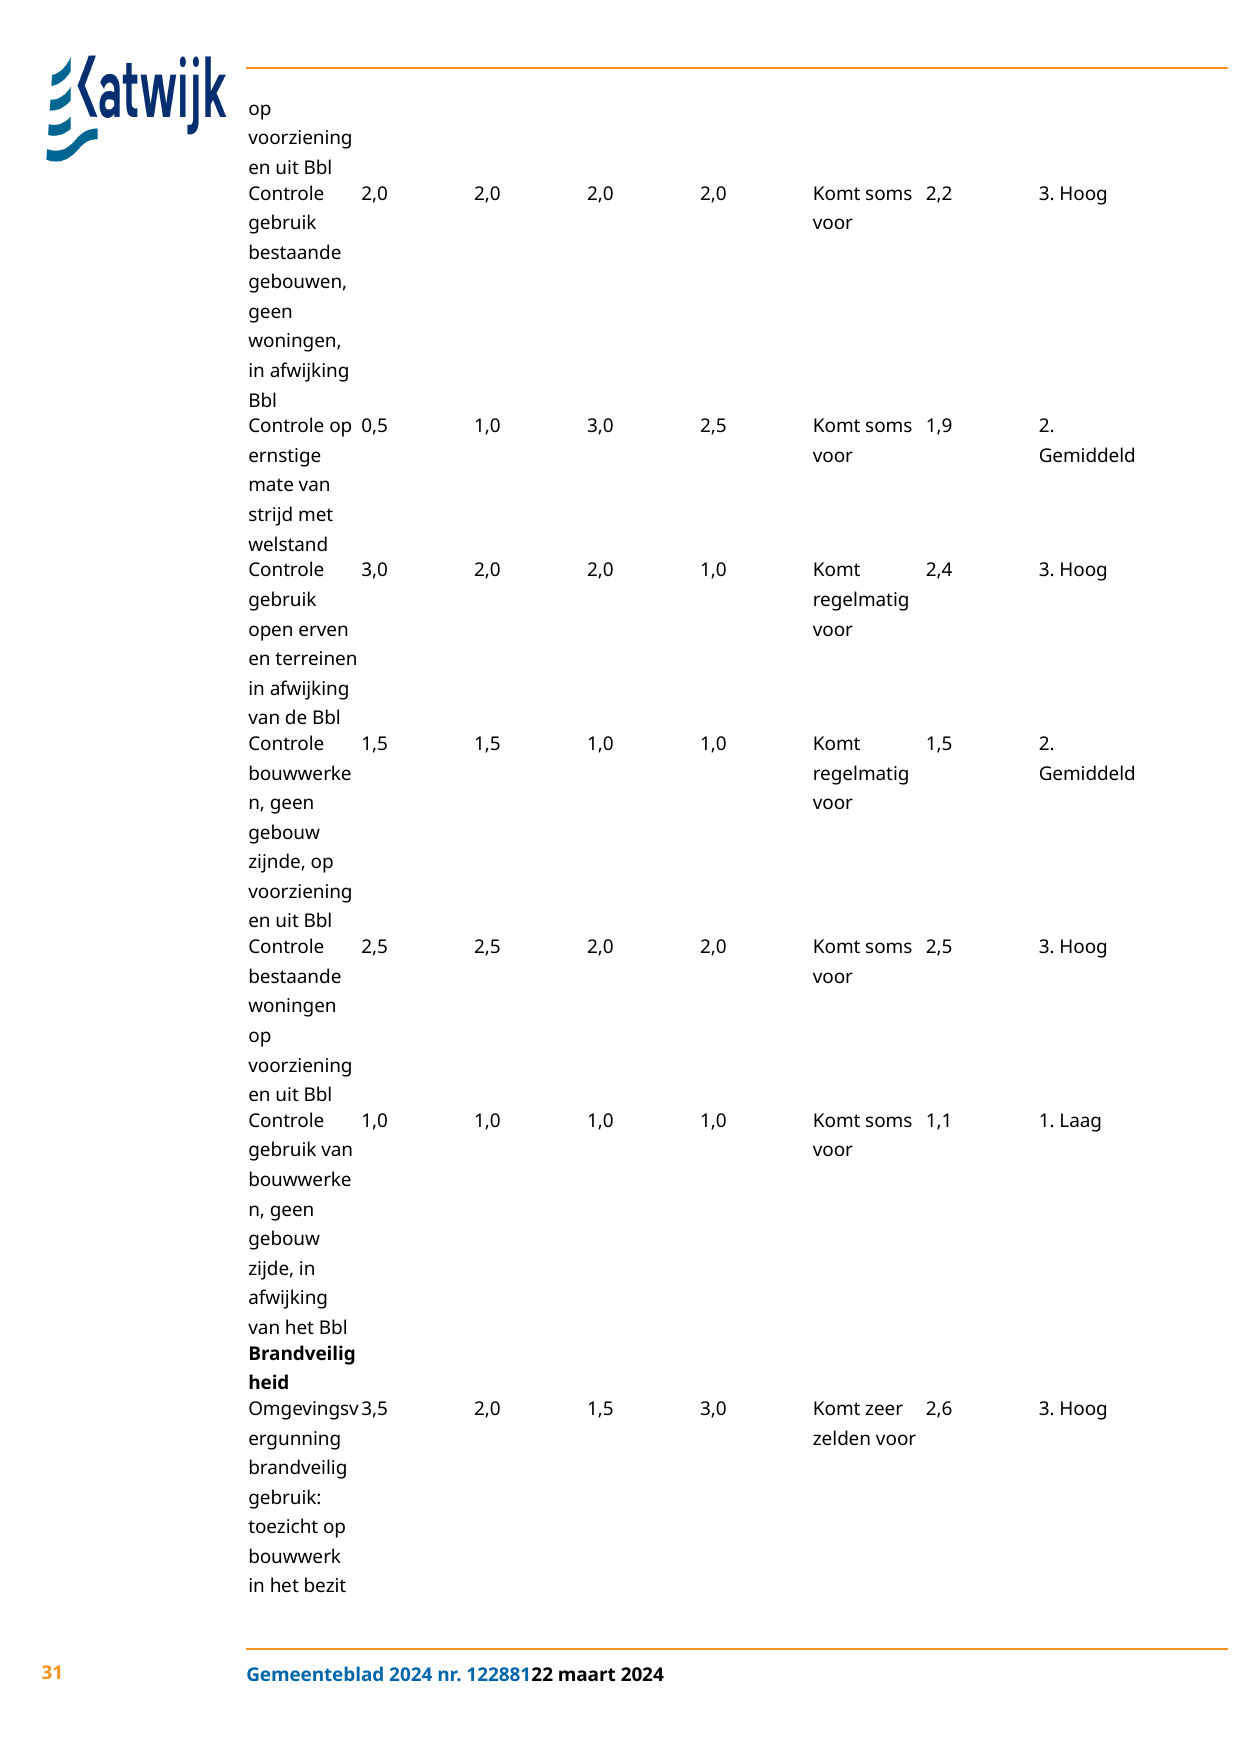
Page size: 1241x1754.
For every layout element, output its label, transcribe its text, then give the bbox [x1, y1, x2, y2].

table_cell 2,0 [587, 180, 700, 412]
table_cell 2,0 [361, 180, 474, 412]
table_cell 1,0 [700, 730, 813, 933]
table_cell Komt regelmatig voor [813, 557, 926, 730]
table_cell 1. Laag [1039, 1107, 1152, 1340]
table_cell [361, 1340, 474, 1395]
table_cell 2,4 [926, 557, 1038, 730]
table_cell 1,0 [474, 1107, 587, 1340]
table_cell 3. Hoog [1039, 557, 1152, 730]
table_cell [926, 1340, 1038, 1395]
table_cell Komt zeer zelden voor [813, 1395, 926, 1598]
table_cell 2,0 [700, 180, 813, 412]
table_cell 2,6 [926, 1395, 1038, 1598]
table_cell 1,0 [700, 557, 813, 730]
table_cell [361, 95, 474, 180]
table_cell 3,0 [361, 557, 474, 730]
table_cell 2,0 [587, 557, 700, 730]
table_cell Controle bestaande woningen op voorzieningen uit Bbl [248, 934, 361, 1107]
table_cell Omgevingsvergunning brandveilig gebruik: toezicht op bouwwerk in het bezit [248, 1395, 361, 1598]
table_cell 0,5 [361, 413, 474, 557]
table_cell Controle gebruik open erven en terreinen in afwijking van de Bbl [248, 557, 361, 730]
table_cell 1,5 [926, 730, 1038, 933]
table_cell 1,5 [587, 1395, 700, 1598]
table_cell [474, 1340, 587, 1395]
table_cell Komt soms voor [813, 934, 926, 1107]
table_cell 2,5 [361, 934, 474, 1107]
table_cell 1,9 [926, 413, 1038, 557]
table_cell 3,0 [700, 1395, 813, 1598]
table_cell 3. Hoog [1039, 180, 1152, 412]
table_cell [474, 95, 587, 180]
table_cell [813, 1340, 926, 1395]
table_cell [1039, 95, 1152, 180]
table_cell 1,0 [361, 1107, 474, 1340]
table_cell Komt soms voor [813, 413, 926, 557]
table_cell 2,2 [926, 180, 1038, 412]
table_cell 3,0 [587, 413, 700, 557]
table_cell 1,0 [587, 1107, 700, 1340]
table_cell 2,0 [700, 934, 813, 1107]
table_cell Komt regelmatig voor [813, 730, 926, 933]
table_cell [700, 95, 813, 180]
table_cell Controle gebruik van bouwwerken, geen gebouw zijde, in afwijking van het Bbl [248, 1107, 361, 1340]
table_cell 1,0 [474, 413, 587, 557]
table_cell [813, 95, 926, 180]
table_cell 1,0 [587, 730, 700, 933]
table_cell [587, 95, 700, 180]
table_cell 1,0 [700, 1107, 813, 1340]
table_cell 1,1 [926, 1107, 1038, 1340]
table_cell 1,5 [361, 730, 474, 933]
table_cell [926, 95, 1038, 180]
table_cell 2,5 [700, 413, 813, 557]
table_cell op voorzieningen uit Bbl [248, 95, 361, 180]
table_cell Controle op ernstige mate van strijd met welstand [248, 413, 361, 557]
table_cell [700, 1340, 813, 1395]
table_cell Controle gebruik bestaande gebouwen, geen woningen, in afwijking Bbl [248, 180, 361, 412]
table_cell 2,0 [474, 1395, 587, 1598]
table_cell [587, 1340, 700, 1395]
table_cell 2. Gemiddeld [1039, 413, 1152, 557]
table_cell Komt soms voor [813, 1107, 926, 1340]
table_cell 2,0 [474, 557, 587, 730]
table_cell 2,0 [587, 934, 700, 1107]
table_cell [1039, 1340, 1152, 1395]
picture [41, 47, 231, 172]
table_cell 2,0 [474, 180, 587, 412]
table_cell 3. Hoog [1039, 934, 1152, 1107]
table_cell 3,5 [361, 1395, 474, 1598]
table_cell Komt soms voor [813, 180, 926, 412]
table_cell 2,5 [474, 934, 587, 1107]
table_cell 3. Hoog [1039, 1395, 1152, 1598]
table_cell Brandveiligheid [248, 1340, 361, 1395]
table_cell 2. Gemiddeld [1039, 730, 1152, 933]
table_cell Controle bouwwerken, geen gebouw zijnde, op voorzieningen uit Bbl [248, 730, 361, 933]
table_cell 1,5 [474, 730, 587, 933]
table_cell 2,5 [926, 934, 1038, 1107]
